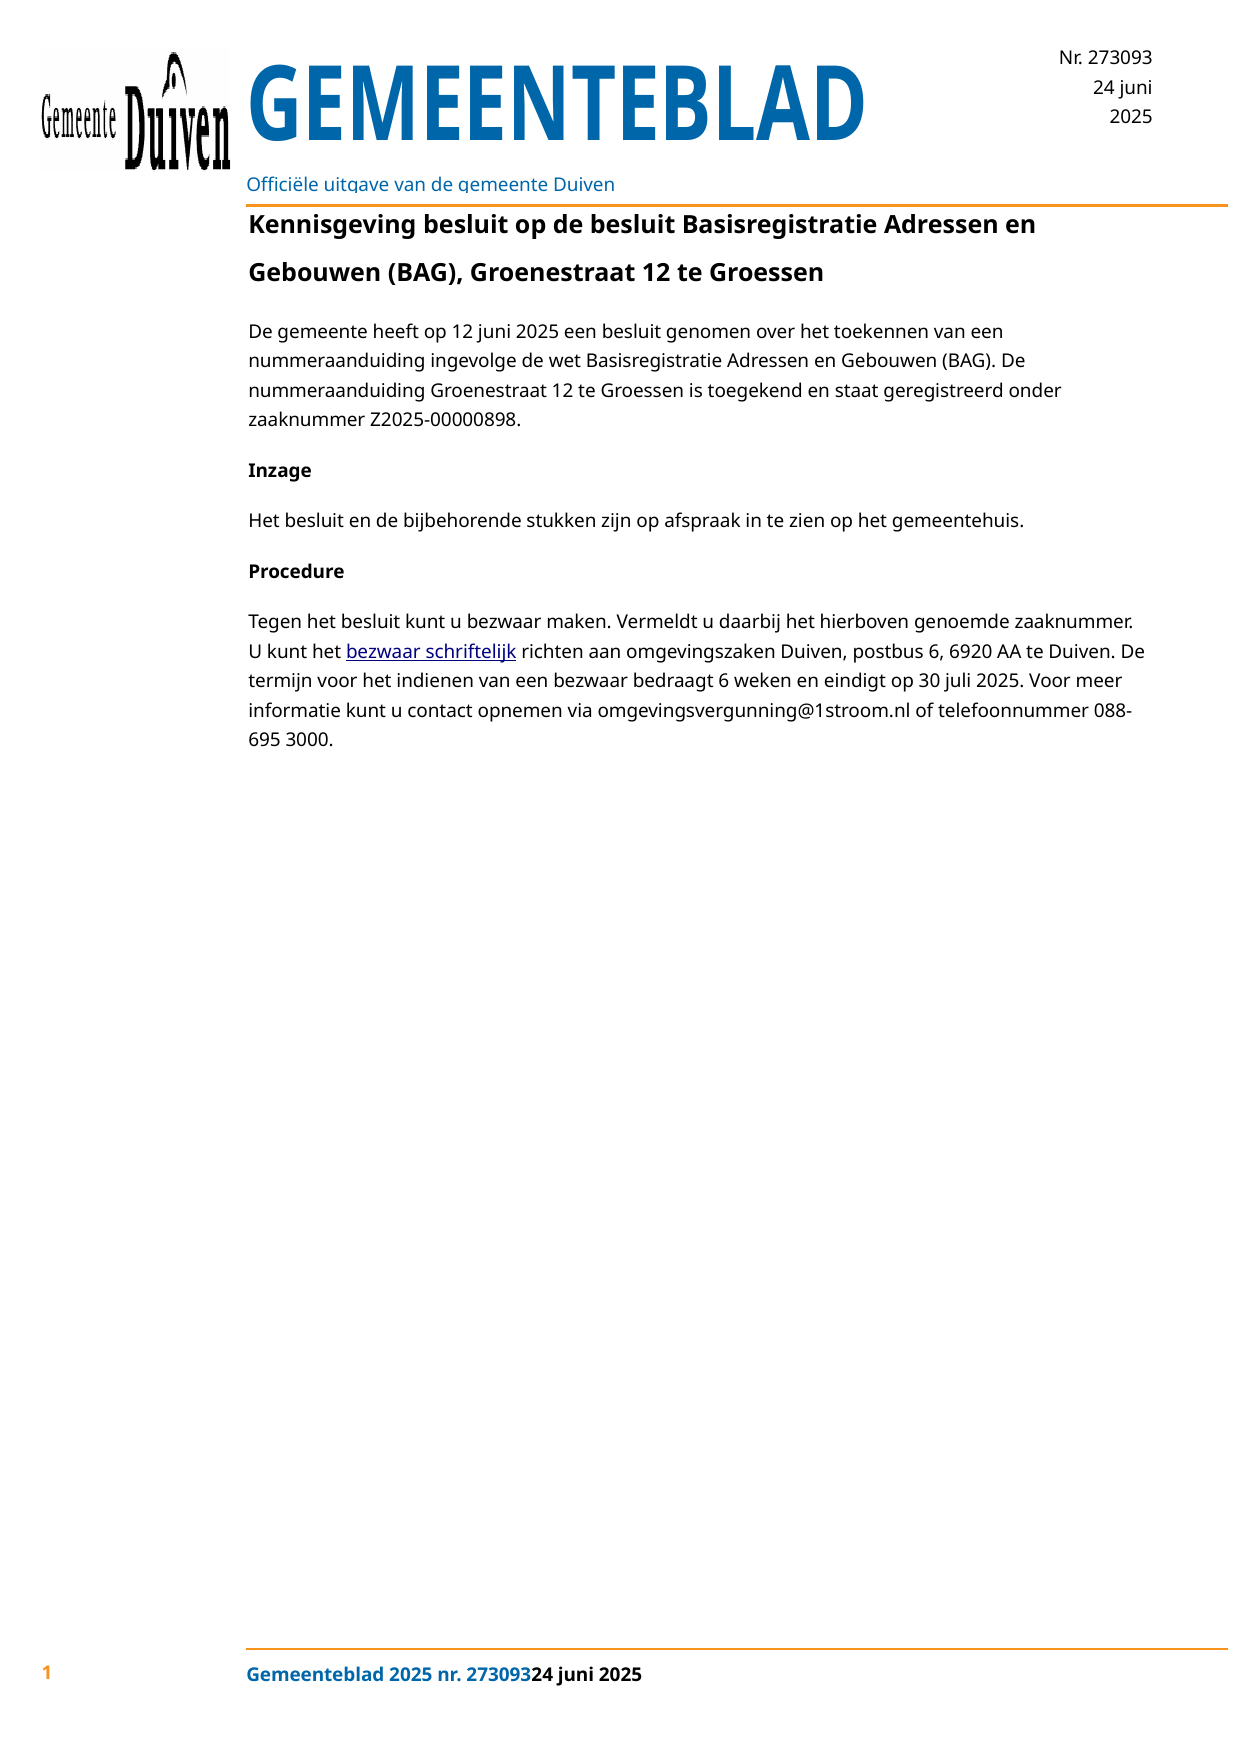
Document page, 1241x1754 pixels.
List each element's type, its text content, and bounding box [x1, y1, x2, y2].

text Procedure [248, 558, 1152, 584]
text Tegen het besluit kunt u bezwaar maken. Vermeldt u daarbij het hierboven genoemde zaaknummer. U kunt het bezwaar schriftelijk richten aan omgevingszaken Duiven, postbus 6, 6920 AA te Duiven. De termijn voor het indienen van een bezwaar bedraagt 6 weken en eindigt op 30 juli 2025. Voor meer informatie kunt u contact opnemen via omgevingsvergunning@1stroom.nl of telefoonnummer 088-695 3000. [248, 608, 1152, 752]
picture [41, 47, 231, 172]
text Inzage [248, 457, 1152, 483]
text Het besluit en de bijbehorende stukken zijn op afspraak in te zien op het gemeentehuis. [248, 507, 1152, 533]
text Kennisgeving besluit op de besluit Basisregistratie Adressen en Gebouwen (BAG), Groenestraat 12 te Groessen [248, 207, 1152, 288]
text De gemeente heeft op 12 juni 2025 een besluit genomen over het toekennen van een nummeraanduiding ingevolge de wet Basisregistratie Adressen en Gebouwen (BAG). De nummeraanduiding Groenestraat 12 te Groessen is toegekend en staat geregistreerd onder zaaknummer Z2025-00000898. [248, 318, 1152, 432]
